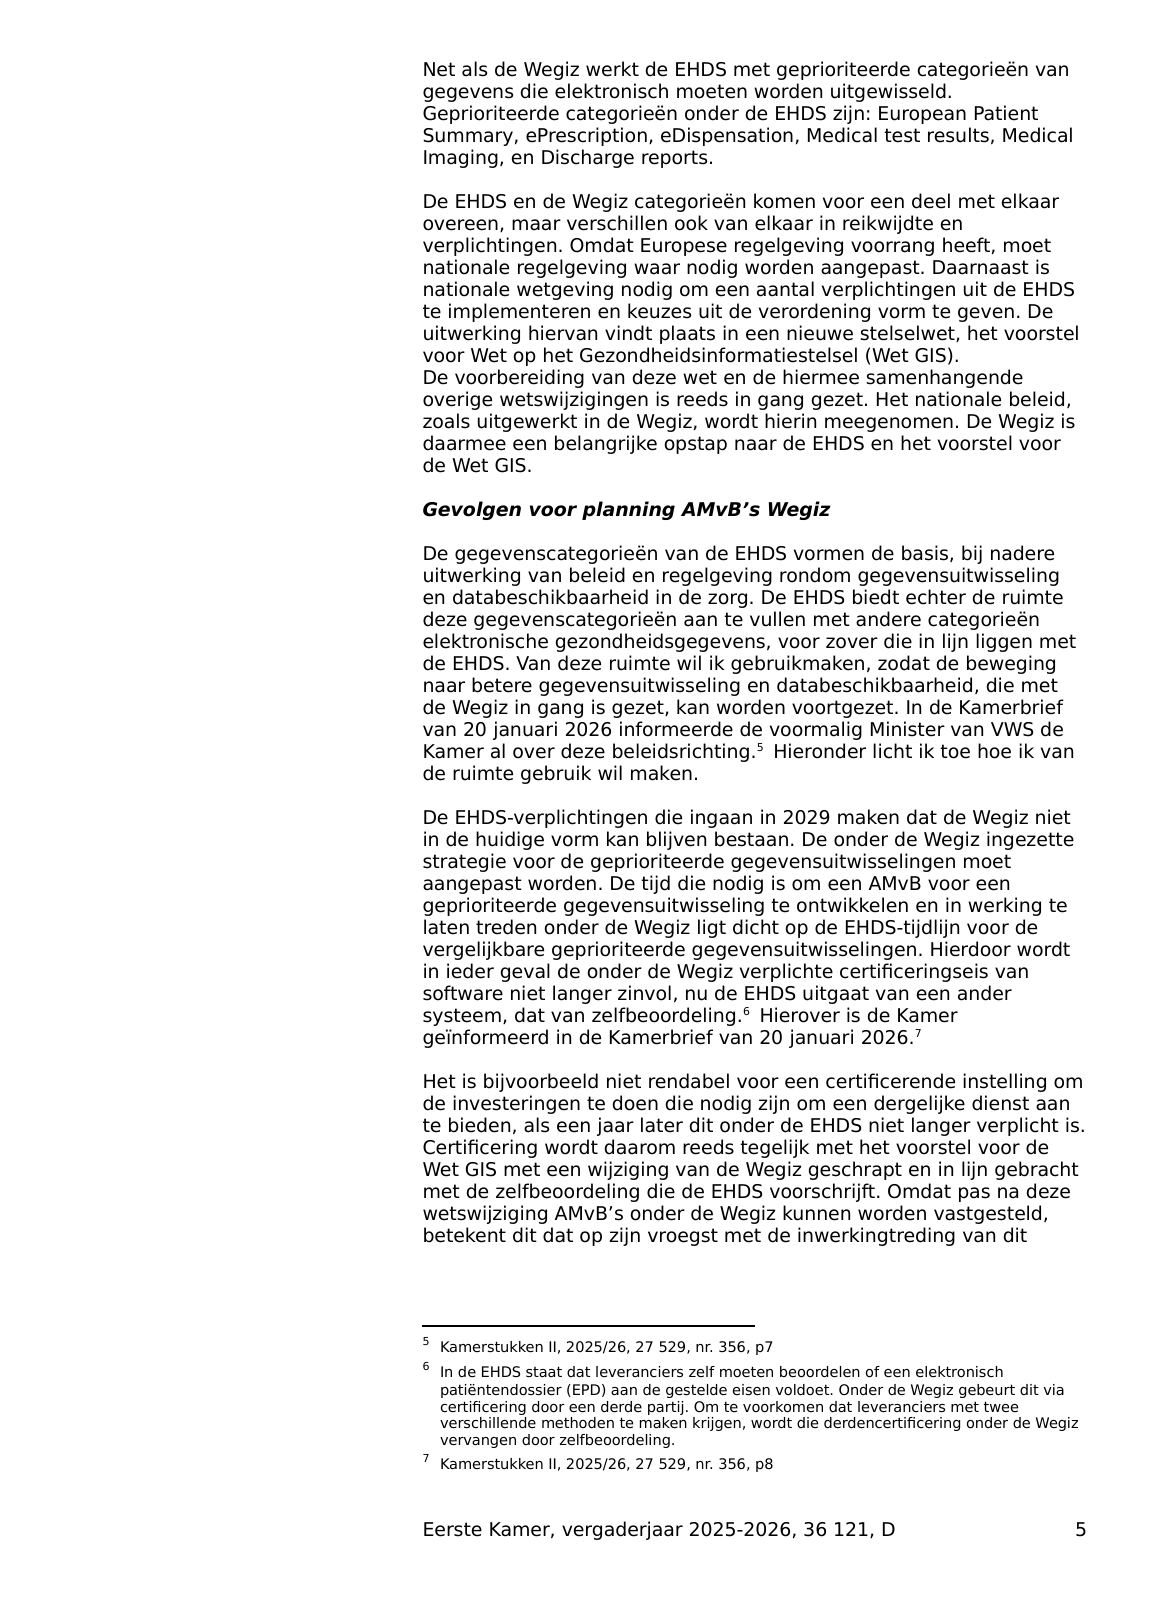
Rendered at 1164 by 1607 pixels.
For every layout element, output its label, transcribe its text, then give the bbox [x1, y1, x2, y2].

text Kamerstukken II, 2025/26, 27 529, nr. 356, p8 [422, 1452, 1087, 1474]
text Het is bijvoorbeeld niet rendabel voor een certificerende instelling om de investeringen te doen die nodig zijn om een dergelijke dienst aan te bieden, als een jaar later dit onder de EHDS niet langer verplicht is. Certificering wordt daarom reeds tegelijk met het voorstel voor de Wet GIS met een wijziging van de Wegiz geschrapt en in lijn gebracht met de zelfbeoordeling die de EHDS voorschrijft. Omdat pas na deze wetswijziging AMvB’s onder de Wegiz kunnen worden vastgesteld, betekent dit dat op zijn vroegst met de inwerkingtreding van dit [422, 1071, 1087, 1247]
subtitle Gevolgen voor planning AMvB’s Wegiz [422, 499, 1087, 521]
text De voorbereiding van deze wet en de hiermee samenhangende overige wetswijzigingen is reeds in gang gezet. Het nationale beleid, zoals uitgewerkt in de Wegiz, wordt hierin meegenomen. De Wegiz is daarmee een belangrijke opstap naar de EHDS en het voorstel voor de Wet GIS. [422, 367, 1087, 477]
text De gegevenscategorieën van de EHDS vormen de basis, bij nadere uitwerking van beleid en regelgeving rondom gegevensuitwisseling en databeschikbaarheid in de zorg. De EHDS biedt echter de ruimte deze gegevenscategorieën aan te vullen met andere categorieën elektronische gezondheidsgegevens, voor zover die in lijn liggen met de EHDS. Van deze ruimte wil ik gebruikmaken, zodat de beweging naar betere gegevensuitwisseling en databeschikbaarheid, die met de Wegiz in gang is gezet, kan worden voortgezet. In de Kamerbrief van 20 januari 2026 informeerde de voormalig Minister van VWS de Kamer al over deze beleidsrichting. Hieronder licht ik toe hoe ik van de ruimte gebruik wil maken. [422, 543, 1087, 785]
text Kamerstukken II, 2025/26, 27 529, nr. 356, p7 [422, 1335, 1087, 1357]
text In de EHDS staat dat leveranciers zelf moeten beoordelen of een elektronisch patiëntendossier (EPD) aan de gestelde eisen voldoet. Onder de Wegiz gebeurt dit via certificering door een derde partij. Om te voorkomen dat leveranciers met twee verschillende methoden te maken krijgen, wordt die derdencertificering onder de Wegiz vervangen door zelfbeoordeling. [422, 1360, 1087, 1449]
text De EHDS en de Wegiz categorieën komen voor een deel met elkaar overeen, maar verschillen ook van elkaar in reikwijdte en verplichtingen. Omdat Europese regelgeving voorrang heeft, moet nationale regelgeving waar nodig worden aangepast. Daarnaast is nationale wetgeving nodig om een aantal verplichtingen uit de EHDS te implementeren en keuzes uit de verordening vorm te geven. De uitwerking hiervan vindt plaats in een nieuwe stelselwet, het voorstel voor Wet op het Gezondheidsinformatiestelsel (Wet GIS). [422, 191, 1087, 367]
text Net als de Wegiz werkt de EHDS met geprioriteerde categorieën van gegevens die elektronisch moeten worden uitgewisseld. Geprioriteerde categorieën onder de EHDS zijn: European Patient Summary, ePrescription, eDispensation, Medical test results, Medical Imaging, en Discharge reports. [422, 59, 1087, 169]
text De EHDS-verplichtingen die ingaan in 2029 maken dat de Wegiz niet in de huidige vorm kan blijven bestaan. De onder de Wegiz ingezette strategie voor de geprioriteerde gegevensuitwisselingen moet aangepast worden. De tijd die nodig is om een AMvB voor een geprioriteerde gegevensuitwisseling te ontwikkelen en in werking te laten treden onder de Wegiz ligt dicht op de EHDS-tijdlijn voor de vergelijkbare geprioriteerde gegevensuitwisselingen. Hierdoor wordt in ieder geval de onder de Wegiz verplichte certificeringseis van software niet langer zinvol, nu de EHDS uitgaat van een ander systeem, dat van zelfbeoordeling. Hierover is de Kamer geïnformeerd in de Kamerbrief van 20 januari 2026. [422, 807, 1087, 1049]
